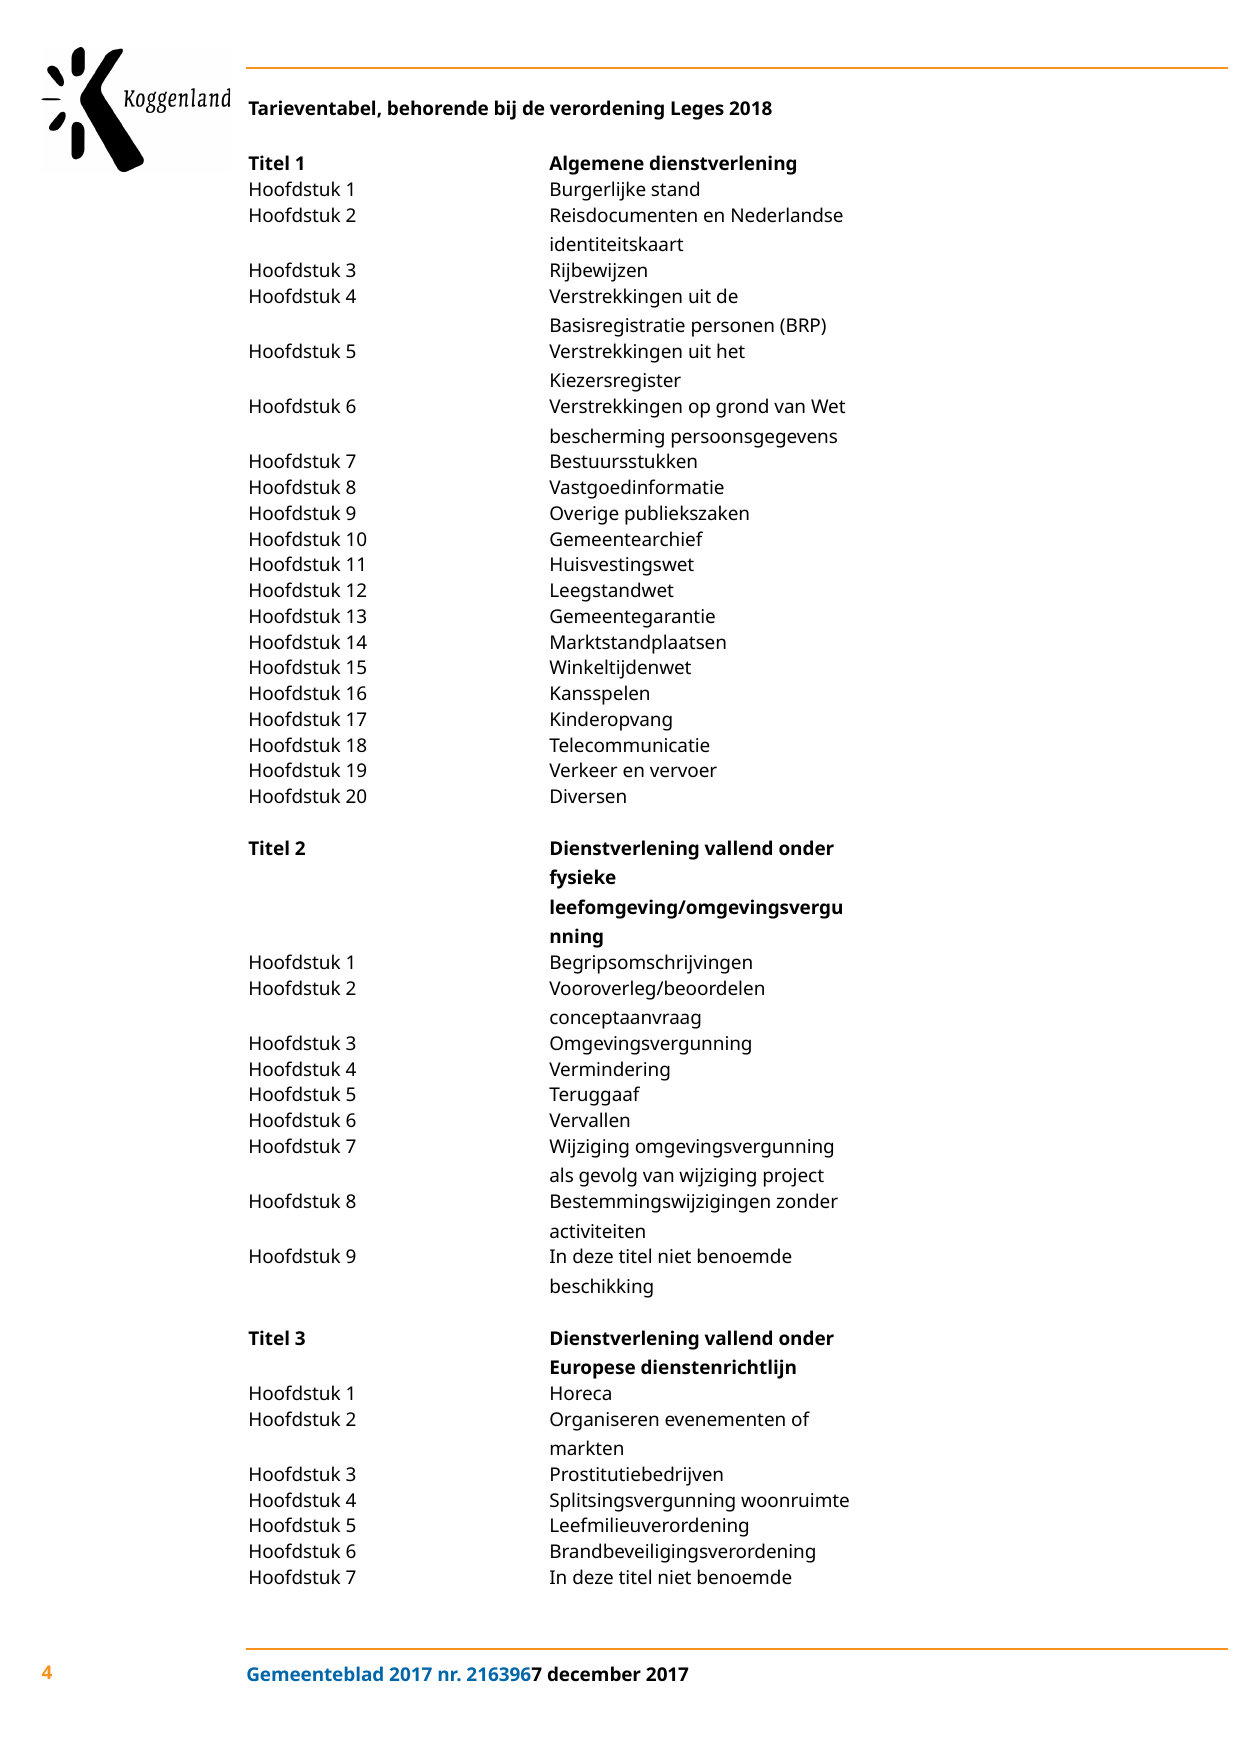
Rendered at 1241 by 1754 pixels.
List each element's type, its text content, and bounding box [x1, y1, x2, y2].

table_cell Hoofdstuk 8 [248, 1189, 549, 1244]
table_cell [850, 176, 1152, 202]
table_cell Hoofdstuk 20 [248, 783, 549, 809]
table_cell Diversen [549, 783, 850, 809]
table_cell Leefmilieuverordening [549, 1513, 850, 1538]
table_cell Omgevingsvergunning [549, 1030, 850, 1056]
table_header Titel 1 [248, 150, 549, 176]
table_cell Leegstandwet [549, 578, 850, 603]
table_cell [850, 1380, 1152, 1406]
table_cell Hoofdstuk 7 [248, 1133, 549, 1188]
table_cell [850, 1461, 1152, 1487]
table_cell Gemeentegarantie [549, 603, 850, 629]
table_cell Hoofdstuk 8 [248, 475, 549, 500]
table_cell [850, 1030, 1152, 1056]
table_cell [850, 1538, 1152, 1564]
table_cell Dienstverlening vallend onder fysieke leefomgeving/omgevingsvergunning [549, 835, 850, 949]
table_cell [850, 835, 1152, 949]
table_cell Hoofdstuk 1 [248, 176, 549, 202]
table_cell [850, 1189, 1152, 1244]
table_cell Titel 2 [248, 835, 549, 949]
table_cell Huisvestingswet [549, 552, 850, 577]
table_cell [850, 202, 1152, 257]
table_cell Hoofdstuk 7 [248, 449, 549, 474]
table_cell Bestuursstukken [549, 449, 850, 474]
table_cell [248, 809, 549, 835]
table_cell [850, 1487, 1152, 1513]
table_cell Hoofdstuk 13 [248, 603, 549, 629]
table_cell Hoofdstuk 5 [248, 1513, 549, 1538]
table_cell Begripsomschrijvingen [549, 949, 850, 975]
table_cell Verkeer en vervoer [549, 758, 850, 783]
table_cell [850, 949, 1152, 975]
table_cell Bestemmingswijzigingen zonder activiteiten [549, 1189, 850, 1244]
table_cell [850, 1406, 1152, 1461]
table_cell [850, 1564, 1152, 1590]
table_cell Burgerlijke stand [549, 176, 850, 202]
table_cell Telecommunicatie [549, 732, 850, 757]
table_cell Hoofdstuk 9 [248, 1244, 549, 1299]
table_cell Hoofdstuk 19 [248, 758, 549, 783]
table_cell [850, 809, 1152, 835]
table_cell Dienstverlening vallend onder Europese dienstenrichtlijn [549, 1325, 850, 1380]
table_cell Overige publiekszaken [549, 500, 850, 526]
table_cell [850, 475, 1152, 500]
table_cell Kansspelen [549, 680, 850, 706]
table_cell [850, 1325, 1152, 1380]
table_cell Reisdocumenten en Nederlandse identiteitskaart [549, 202, 850, 257]
table_cell [850, 257, 1152, 283]
table_cell [850, 732, 1152, 757]
table_cell Brandbeveiligingsverordening [549, 1538, 850, 1564]
table_cell Hoofdstuk 10 [248, 526, 549, 552]
table_cell [850, 394, 1152, 449]
table_cell Prostitutiebedrijven [549, 1461, 850, 1487]
table_cell [850, 552, 1152, 577]
table_cell Hoofdstuk 4 [248, 1056, 549, 1082]
table_cell Kinderopvang [549, 706, 850, 732]
table_cell Hoofdstuk 3 [248, 257, 549, 283]
table_cell [549, 809, 850, 835]
table_cell Hoofdstuk 9 [248, 500, 549, 526]
table_cell Hoofdstuk 18 [248, 732, 549, 757]
table_cell Hoofdstuk 6 [248, 1108, 549, 1133]
table_cell Hoofdstuk 1 [248, 1380, 549, 1406]
table_cell Vervallen [549, 1108, 850, 1133]
table_cell Horeca [549, 1380, 850, 1406]
table_cell Gemeentearchief [549, 526, 850, 552]
table_cell [850, 758, 1152, 783]
table_cell Hoofdstuk 2 [248, 1406, 549, 1461]
table_cell Hoofdstuk 17 [248, 706, 549, 732]
picture [41, 47, 231, 172]
table_cell [850, 655, 1152, 680]
table_cell [850, 578, 1152, 603]
table_cell [850, 1056, 1152, 1082]
table_cell Vastgoedinformatie [549, 475, 850, 500]
table_cell [850, 338, 1152, 393]
table_cell Hoofdstuk 1 [248, 949, 549, 975]
table_cell In deze titel niet benoemde beschikking [549, 1244, 850, 1299]
table_cell Vooroverleg/beoordelen conceptaanvraag [549, 975, 850, 1030]
table_cell Hoofdstuk 2 [248, 975, 549, 1030]
table_cell Hoofdstuk 7 [248, 1564, 549, 1590]
table_cell Organiseren evenementen of markten [549, 1406, 850, 1461]
table_cell Teruggaaf [549, 1082, 850, 1107]
table_cell [850, 975, 1152, 1030]
table_cell [850, 629, 1152, 654]
table_cell Hoofdstuk 6 [248, 394, 549, 449]
table_header [850, 150, 1152, 176]
table_cell Hoofdstuk 12 [248, 578, 549, 603]
table_cell Hoofdstuk 2 [248, 202, 549, 257]
table_cell Hoofdstuk 14 [248, 629, 549, 654]
table_cell [850, 603, 1152, 629]
table_cell In deze titel niet benoemde [549, 1564, 850, 1590]
table_cell Verstrekkingen uit het Kiezersregister [549, 338, 850, 393]
table_cell Rijbewijzen [549, 257, 850, 283]
table_cell [850, 1244, 1152, 1299]
table_cell Hoofdstuk 3 [248, 1030, 549, 1056]
table_cell [850, 500, 1152, 526]
table_cell Titel 3 [248, 1325, 549, 1380]
table_cell Verstrekkingen op grond van Wet bescherming persoonsgegevens [549, 394, 850, 449]
table_header Algemene dienstverlening [549, 150, 850, 176]
table_cell [850, 1513, 1152, 1538]
table_cell [850, 1082, 1152, 1107]
table_cell Hoofdstuk 5 [248, 1082, 549, 1107]
table_cell Vermindering [549, 1056, 850, 1082]
table_cell Hoofdstuk 16 [248, 680, 549, 706]
table_cell Splitsingsvergunning woonruimte [549, 1487, 850, 1513]
table_cell Hoofdstuk 4 [248, 1487, 549, 1513]
table_cell [549, 1299, 850, 1325]
table_cell Winkeltijdenwet [549, 655, 850, 680]
table_cell [850, 283, 1152, 338]
table_cell Hoofdstuk 4 [248, 283, 549, 338]
table_cell [850, 680, 1152, 706]
table_cell [850, 1299, 1152, 1325]
table_cell Hoofdstuk 15 [248, 655, 549, 680]
table_cell [850, 449, 1152, 474]
table_cell [850, 1108, 1152, 1133]
table_cell [850, 526, 1152, 552]
table_cell Verstrekkingen uit de Basisregistratie personen (BRP) [549, 283, 850, 338]
table_cell Wijziging omgevingsvergunning als gevolg van wijziging project [549, 1133, 850, 1188]
text Tarieventabel, behorende bij de verordening Leges 2018 [248, 95, 1152, 121]
table_cell [850, 1133, 1152, 1188]
table_cell Marktstandplaatsen [549, 629, 850, 654]
table_cell Hoofdstuk 11 [248, 552, 549, 577]
table_cell [850, 706, 1152, 732]
table_cell Hoofdstuk 3 [248, 1461, 549, 1487]
table_cell Hoofdstuk 6 [248, 1538, 549, 1564]
table_cell Hoofdstuk 5 [248, 338, 549, 393]
table_cell [850, 783, 1152, 809]
table_cell [248, 1299, 549, 1325]
